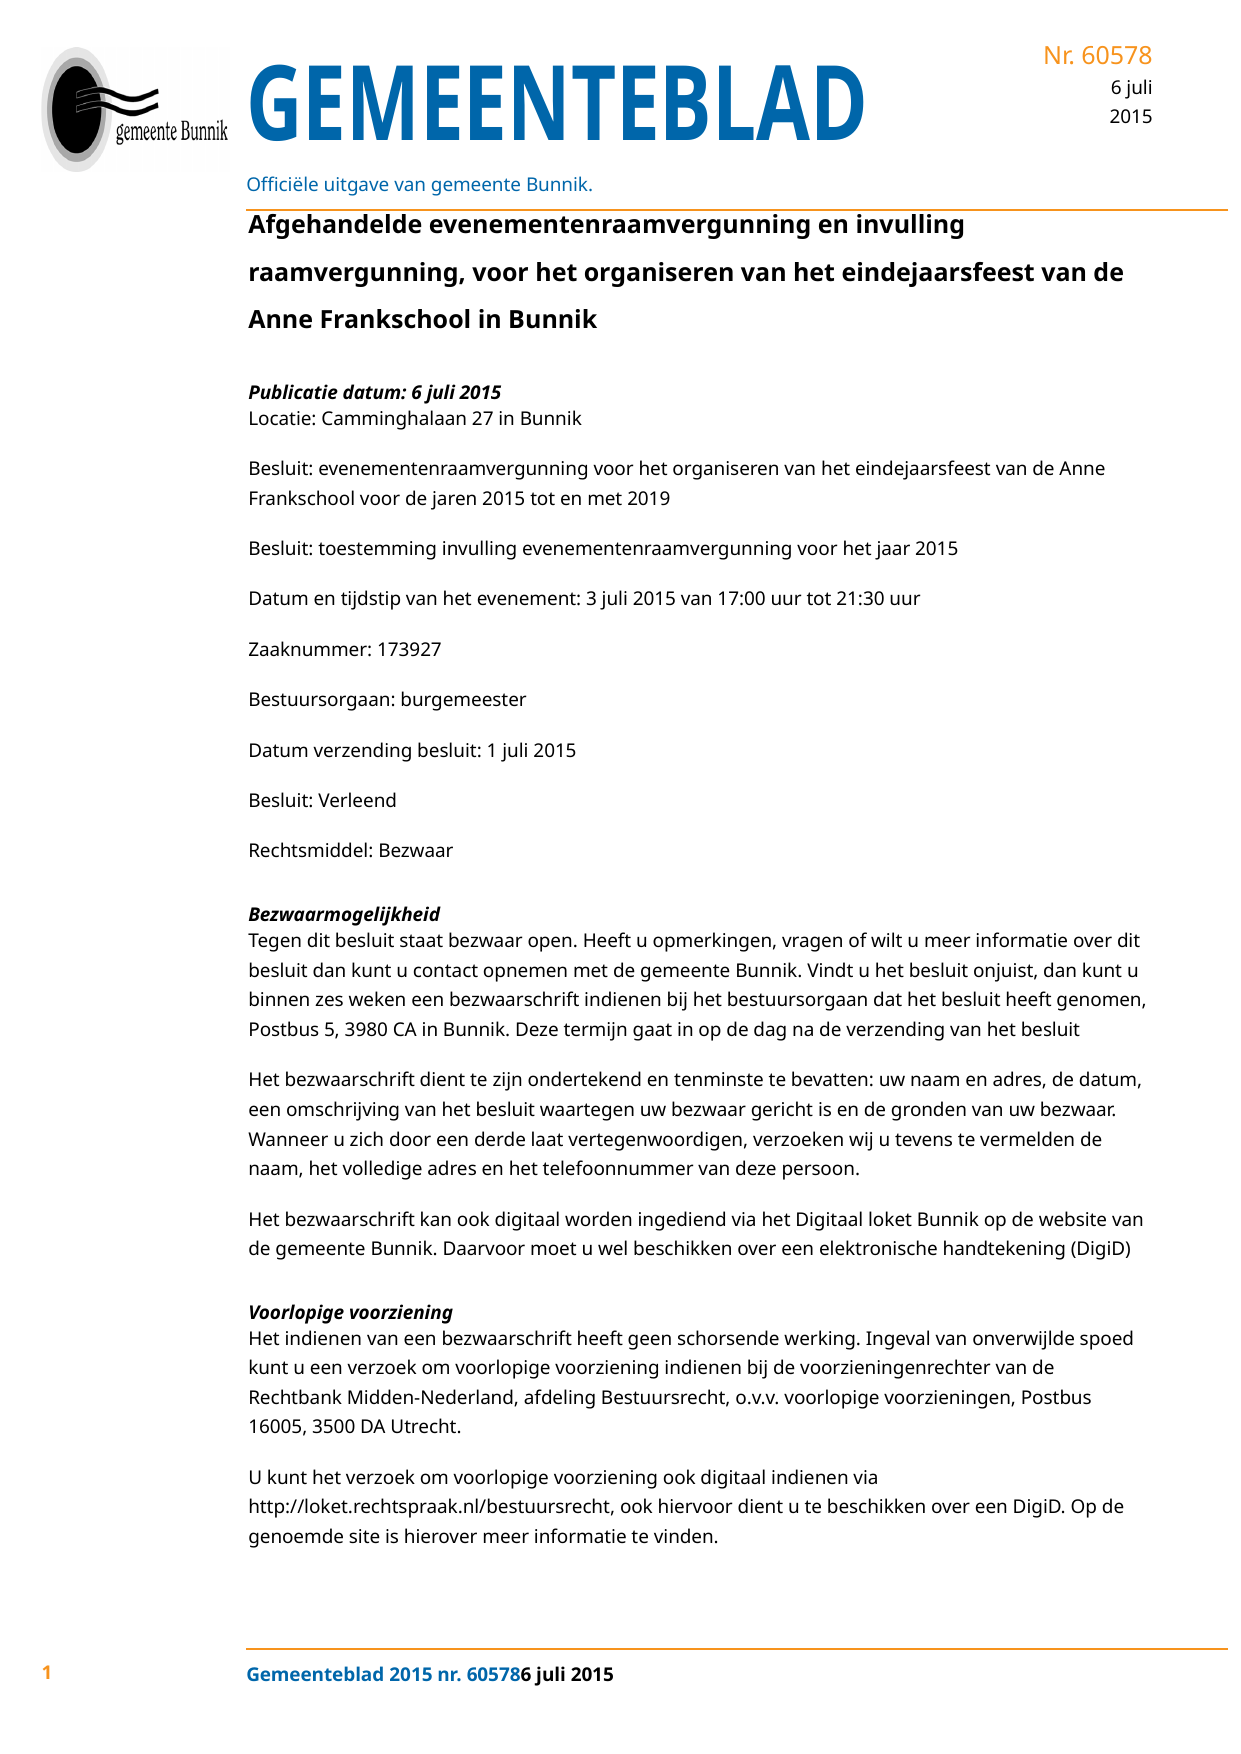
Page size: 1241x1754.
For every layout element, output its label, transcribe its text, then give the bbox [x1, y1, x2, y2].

text Datum en tijdstip van het evenement: 3 juli 2015 van 17:00 uur tot 21:30 uur [248, 586, 1152, 611]
text Besluit: evenementenraamvergunning voor het organiseren van het eindejaarsfeest van de Anne Frankschool voor de jaren 2015 tot en met 2019 [248, 455, 1152, 511]
text Tegen dit besluit staat bezwaar open. Heeft u opmerkingen, vragen of wilt u meer informatie over dit besluit dan kunt u contact opnemen met de gemeente Bunnik. Vindt u het besluit onjuist, dan kunt u binnen zes weken een bezwaarschrift indienen bij het bestuursorgaan dat het besluit heeft genomen, Postbus 5, 3980 CA in Bunnik. Deze termijn gaat in op de dag na de verzending van het besluit [248, 927, 1152, 1042]
text Locatie: Camminghalaan 27 in Bunnik [248, 405, 1152, 431]
text Voorlopige voorziening [248, 1299, 1152, 1325]
text Het bezwaarschrift dient te zijn ondertekend en tenminste te bevatten: uw naam en adres, de datum, een omschrijving van het besluit waartegen uw bezwaar gericht is en de gronden van uw bezwaar. Wanneer u zich door een derde laat vertegenwoordigen, verzoeken wij u tevens te vermelden de naam, het volledige adres en het telefoonnummer van deze persoon. [248, 1067, 1152, 1181]
text Bezwaarmogelijkheid [248, 902, 1152, 927]
text Afgehandelde evenementenraamvergunning en invulling raamvergunning, voor het organiseren van het eindejaarsfeest van de Anne Frankschool in Bunnik [248, 211, 1152, 336]
text Bestuursorgaan: burgemeester [248, 686, 1152, 712]
text Besluit: Verleend [248, 787, 1152, 813]
text Besluit: toestemming invulling evenementenraamvergunning voor het jaar 2015 [248, 535, 1152, 561]
text Rechtsmiddel: Bezwaar [248, 838, 1152, 863]
text Datum verzending besluit: 1 juli 2015 [248, 737, 1152, 763]
text U kunt het verzoek om voorlopige voorziening ook digitaal indienen via http://loket.rechtspraak.nl/bestuursrecht, ook hiervoor dient u te beschikken over een DigiD. Op de genoemde site is hierover meer informatie te vinden. [248, 1464, 1152, 1549]
text Het indienen van een bezwaarschrift heeft geen schorsende werking. Ingeval van onverwijlde spoed kunt u een verzoek om voorlopige voorziening indienen bij de voorzieningenrechter van de Rechtbank Midden-Nederland, afdeling Bestuursrecht, o.v.v. voorlopige voorzieningen, Postbus 16005, 3500 DA Utrecht. [248, 1325, 1152, 1439]
picture [41, 47, 231, 172]
text Zaaknummer: 173927 [248, 636, 1152, 662]
text Het bezwaarschrift kan ook digitaal worden ingediend via het Digitaal loket Bunnik op de website van de gemeente Bunnik. Daarvoor moet u wel beschikken over een elektronische handtekening (DigiD) [248, 1206, 1152, 1261]
text Publicatie datum: 6 juli 2015 [248, 379, 1152, 405]
